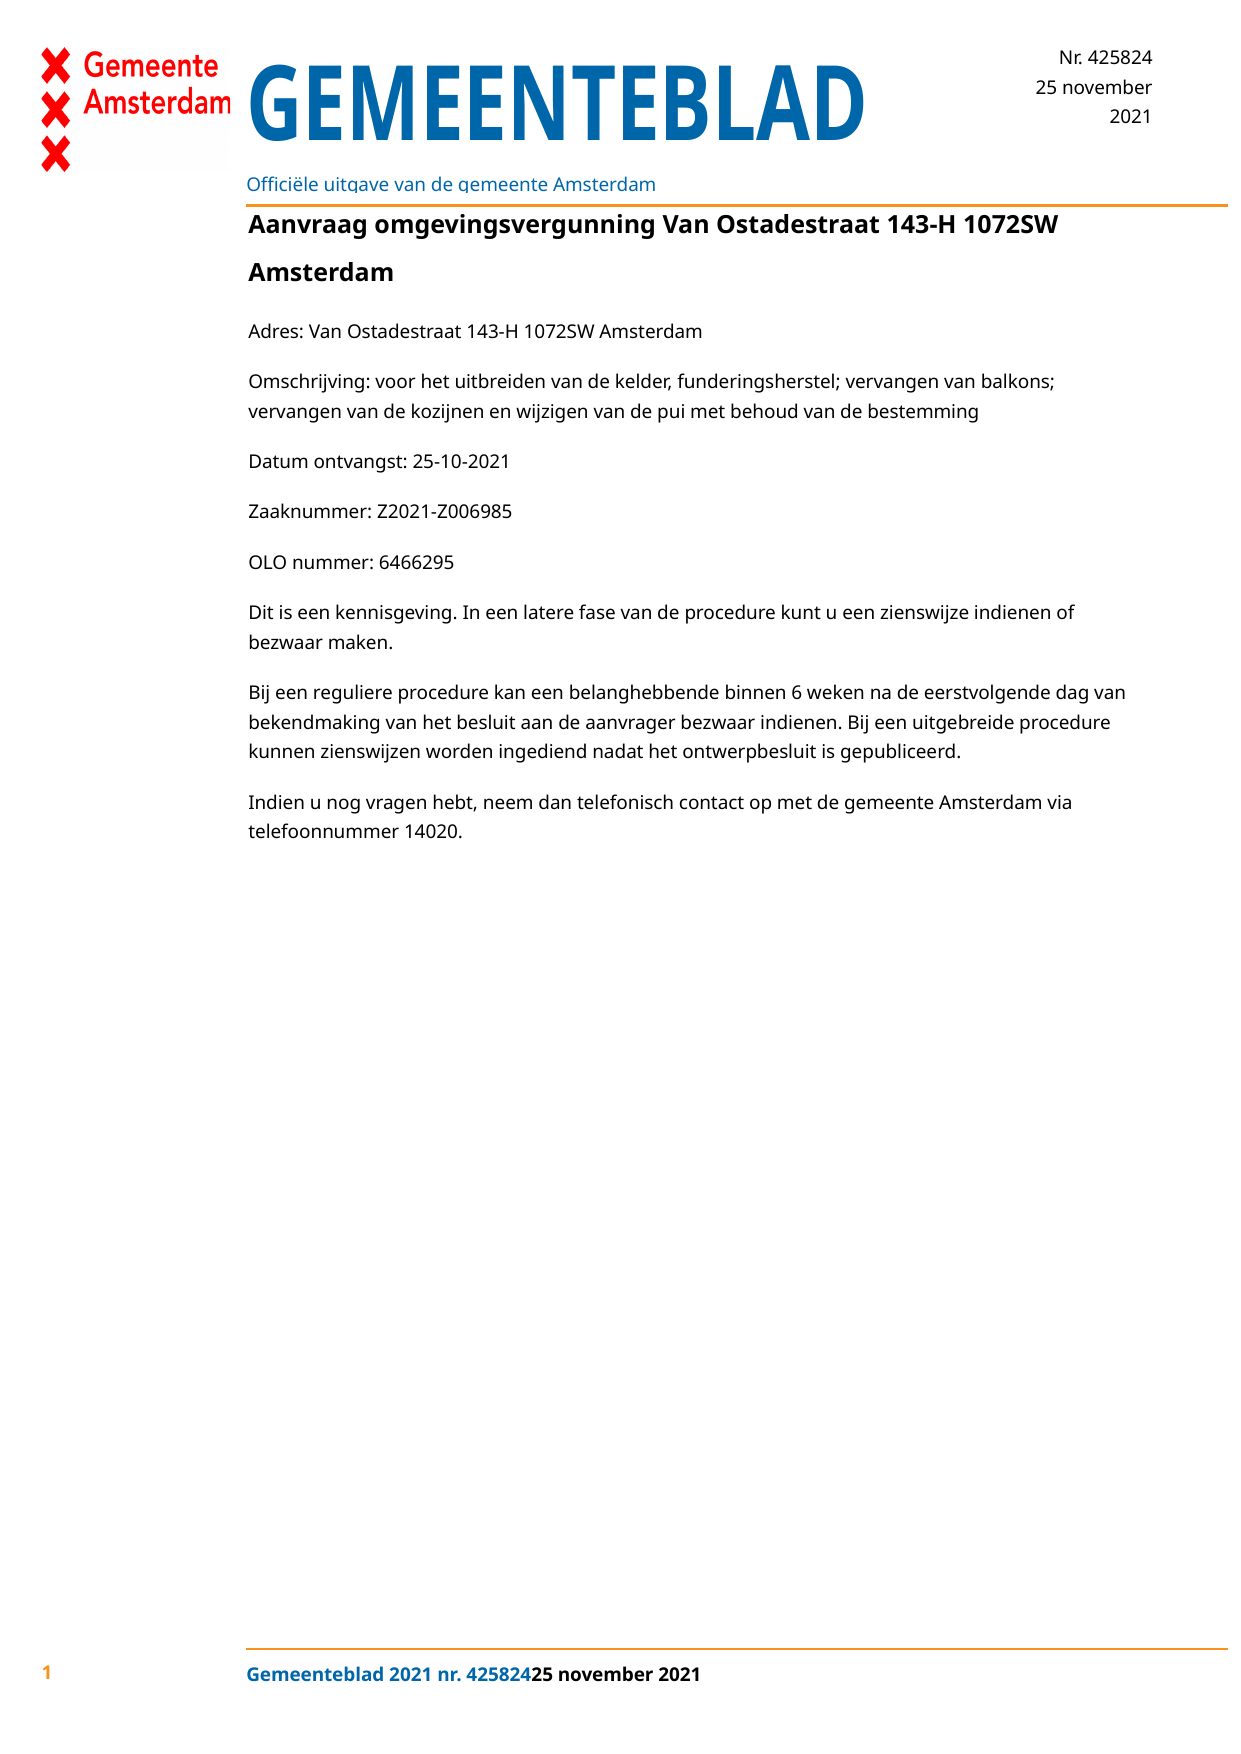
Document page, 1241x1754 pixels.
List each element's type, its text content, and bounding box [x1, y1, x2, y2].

text Datum ontvangst: 25-10-2021 [248, 448, 1152, 474]
text Aanvraag omgevingsvergunning Van Ostadestraat 143-H 1072SW Amsterdam [248, 207, 1152, 288]
text Zaaknummer: Z2021-Z006985 [248, 499, 1152, 524]
text OLO nummer: 6466295 [248, 549, 1152, 575]
text Adres: Van Ostadestraat 143-H 1072SW Amsterdam [248, 318, 1152, 344]
text Bij een reguliere procedure kan een belanghebbende binnen 6 weken na de eerstvolgende dag van bekendmaking van het besluit aan de aanvrager bezwaar indienen. Bij een uitgebreide procedure kunnen zienswijzen worden ingediend nadat het ontwerpbesluit is gepubliceerd. [248, 679, 1152, 764]
picture [41, 47, 231, 172]
text Indien u nog vragen hebt, neem dan telefonisch contact op met de gemeente Amsterdam via telefoonnummer 14020. [248, 789, 1152, 844]
text Dit is een kennisgeving. In een latere fase van de procedure kunt u een zienswijze indienen of bezwaar maken. [248, 599, 1152, 655]
text Omschrijving: voor het uitbreiden van de kelder, funderingsherstel; vervangen van balkons; vervangen van de kozijnen en wijzigen van de pui met behoud van de bestemming [248, 368, 1152, 424]
